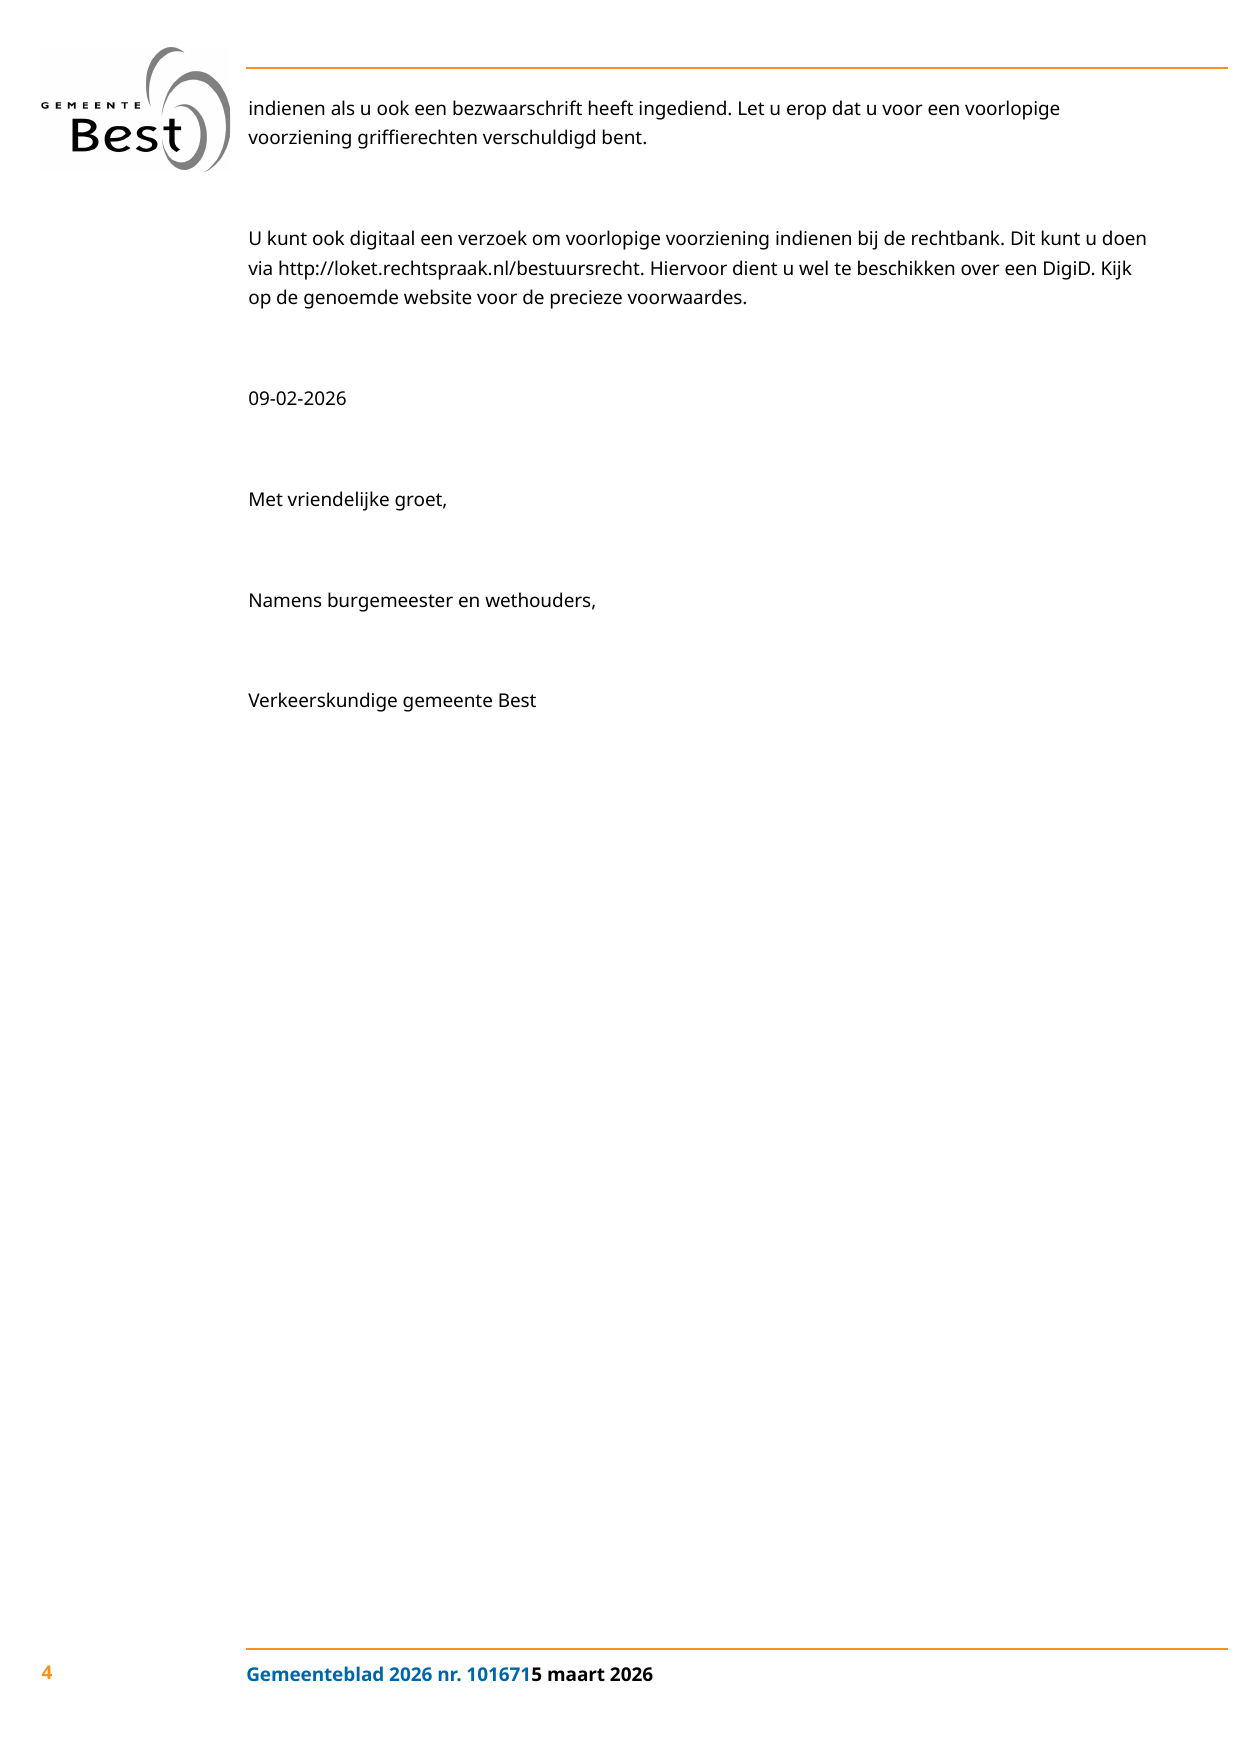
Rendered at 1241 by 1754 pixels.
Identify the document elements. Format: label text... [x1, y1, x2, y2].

text U kunt ook digitaal een verzoek om voorlopige voorziening indienen bij de rechtbank. Dit kunt u doen via http://loket.rechtspraak.nl/bestuursrecht. Hiervoor dient u wel te beschikken over een DigiD. Kijk op de genoemde website voor de precieze voorwaardes. [248, 225, 1152, 310]
text 09-02-2026 [248, 385, 1152, 411]
picture [41, 47, 231, 172]
text Namens burgemeester en wethouders, [248, 587, 1152, 613]
text Met vriendelijke groet, [248, 486, 1152, 512]
text Verkeerskundige gemeente Best [248, 688, 1152, 713]
text indienen als u ook een bezwaarschrift heeft ingediend. Let u erop dat u voor een voorlopige voorziening griffierechten verschuldigd bent. [248, 95, 1152, 150]
